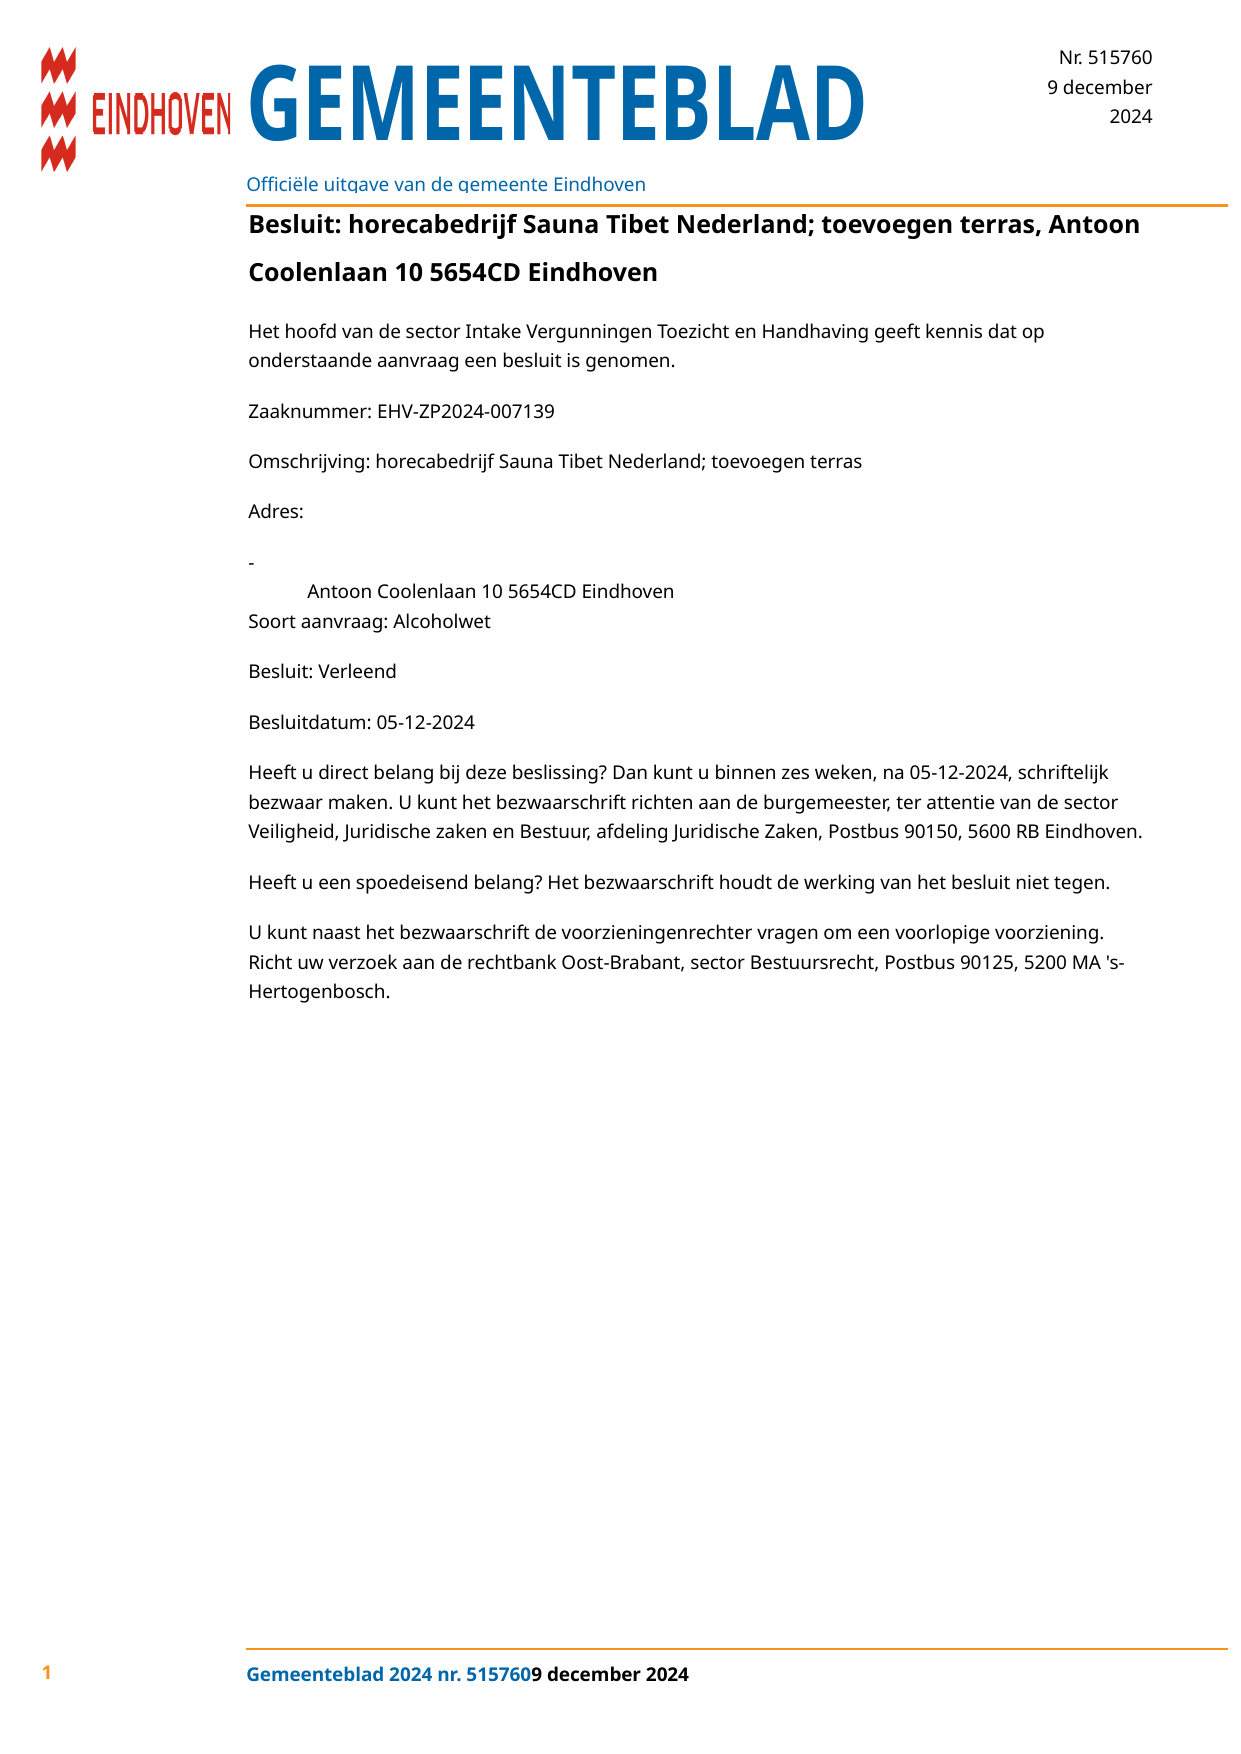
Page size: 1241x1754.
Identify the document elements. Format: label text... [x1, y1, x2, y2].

text Omschrijving: horecabedrijf Sauna Tibet Nederland; toevoegen terras [248, 448, 1152, 474]
text Heeft u een spoedeisend belang? Het bezwaarschrift houdt de werking van het besluit niet tegen. [248, 869, 1152, 895]
text Adres: [248, 499, 1152, 524]
text Zaaknummer: EHV-ZP2024-007139 [248, 398, 1152, 424]
text Besluit: horecabedrijf Sauna Tibet Nederland; toevoegen terras, Antoon Coolenlaan 10 5654CD Eindhoven [248, 207, 1152, 288]
text Heeft u direct belang bij deze beslissing? Dan kunt u binnen zes weken, na 05-12-2024, schriftelijk bezwaar maken. U kunt het bezwaarschrift richten aan de burgemeester, ter attentie van de sector Veiligheid, Juridische zaken en Bestuur, afdeling Juridische Zaken, Postbus 90150, 5600 RB Eindhoven. [248, 759, 1152, 844]
picture [41, 47, 231, 172]
text Soort aanvraag: Alcoholwet [248, 608, 1152, 634]
text Besluit: Verleend [248, 659, 1152, 684]
text U kunt naast het bezwaarschrift de voorzieningenrechter vragen om een voorlopige voorziening. Richt uw verzoek aan de rechtbank Oost-Brabant, sector Bestuursrecht, Postbus 90125, 5200 MA 's-Hertogenbosch. [248, 919, 1152, 1004]
text Besluitdatum: 05-12-2024 [248, 709, 1152, 735]
list Antoon Coolenlaan 10 5654CD Eindhoven [248, 579, 1152, 604]
text Het hoofd van de sector Intake Vergunningen Toezicht en Handhaving geeft kennis dat op onderstaande aanvraag een besluit is genomen. [248, 318, 1152, 373]
